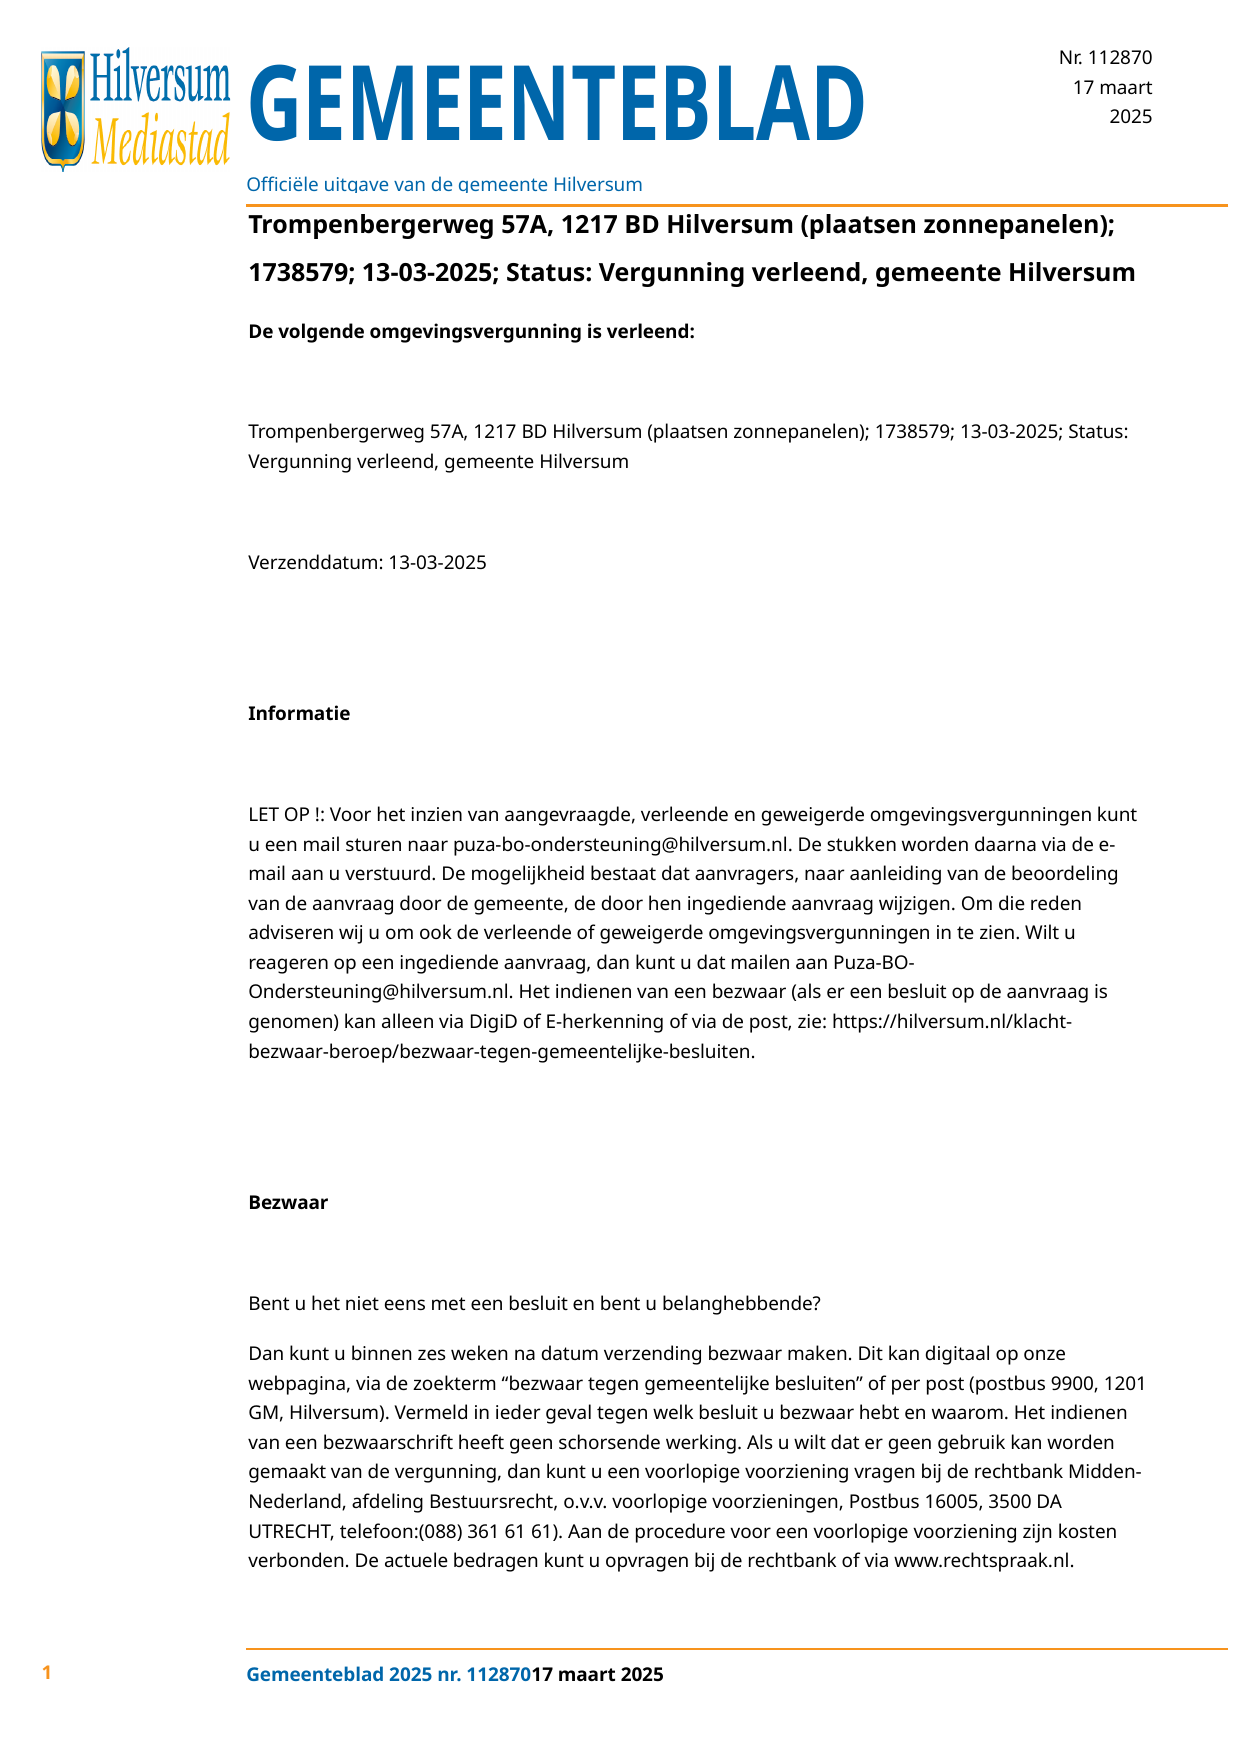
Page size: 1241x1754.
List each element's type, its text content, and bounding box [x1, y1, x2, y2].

picture [41, 47, 231, 172]
text Verzenddatum: 13-03-2025 [248, 549, 1152, 575]
text Bezwaar [248, 1189, 1152, 1215]
text Dan kunt u binnen zes weken na datum verzending bezwaar maken. Dit kan digitaal op onze webpagina, via de zoekterm “bezwaar tegen gemeentelijke besluiten” of per post (postbus 9900, 1201 GM, Hilversum). Vermeld in ieder geval tegen welk besluit u bezwaar hebt en waarom. Het indienen van een bezwaarschrift heeft geen schorsende werking. Als u wilt dat er geen gebruik kan worden gemaakt van de vergunning, dan kunt u een voorlopige voorziening vragen bij de rechtbank Midden-Nederland, afdeling Bestuursrecht, o.v.v. voorlopige voorzieningen, Postbus 16005, 3500 DA UTRECHT, telefoon:(088) 361 61 61). Aan de procedure voor een voorlopige voorziening zijn kosten verbonden. De actuele bedragen kunt u opvragen bij de rechtbank of via www.rechtspraak.nl. [248, 1340, 1152, 1573]
text Trompenbergerweg 57A, 1217 BD Hilversum (plaatsen zonnepanelen); 1738579; 13-03-2025; Status: Vergunning verleend, gemeente Hilversum [248, 419, 1152, 474]
text LET OP !: Voor het inzien van aangevraagde, verleende en geweigerde omgevingsvergunningen kunt u een mail sturen naar puza-bo-ondersteuning@hilversum.nl. De stukken worden daarna via de e-mail aan u verstuurd. De mogelijkheid bestaat dat aanvragers, naar aanleiding van de beoordeling van de aanvraag door de gemeente, de door hen ingediende aanvraag wijzigen. Om die reden adviseren wij u om ook de verleende of geweigerde omgevingsvergunningen in te zien. Wilt u reageren op een ingediende aanvraag, dan kunt u dat mailen aan Puza-BO-Ondersteuning@hilversum.nl. Het indienen van een bezwaar (als er een besluit op de aanvraag is genomen) kan alleen via DigiD of E-herkenning of via de post, zie: https://hilversum.nl/klacht-bezwaar-beroep/bezwaar-tegen-gemeentelijke-besluiten. [248, 801, 1152, 1064]
text De volgende omgevingsvergunning is verleend: [248, 318, 1152, 344]
text Bent u het niet eens met een besluit en bent u belanghebbende? [248, 1290, 1152, 1316]
text Trompenbergerweg 57A, 1217 BD Hilversum (plaatsen zonnepanelen); 1738579; 13-03-2025; Status: Vergunning verleend, gemeente Hilversum [248, 207, 1152, 288]
text Informatie [248, 700, 1152, 726]
